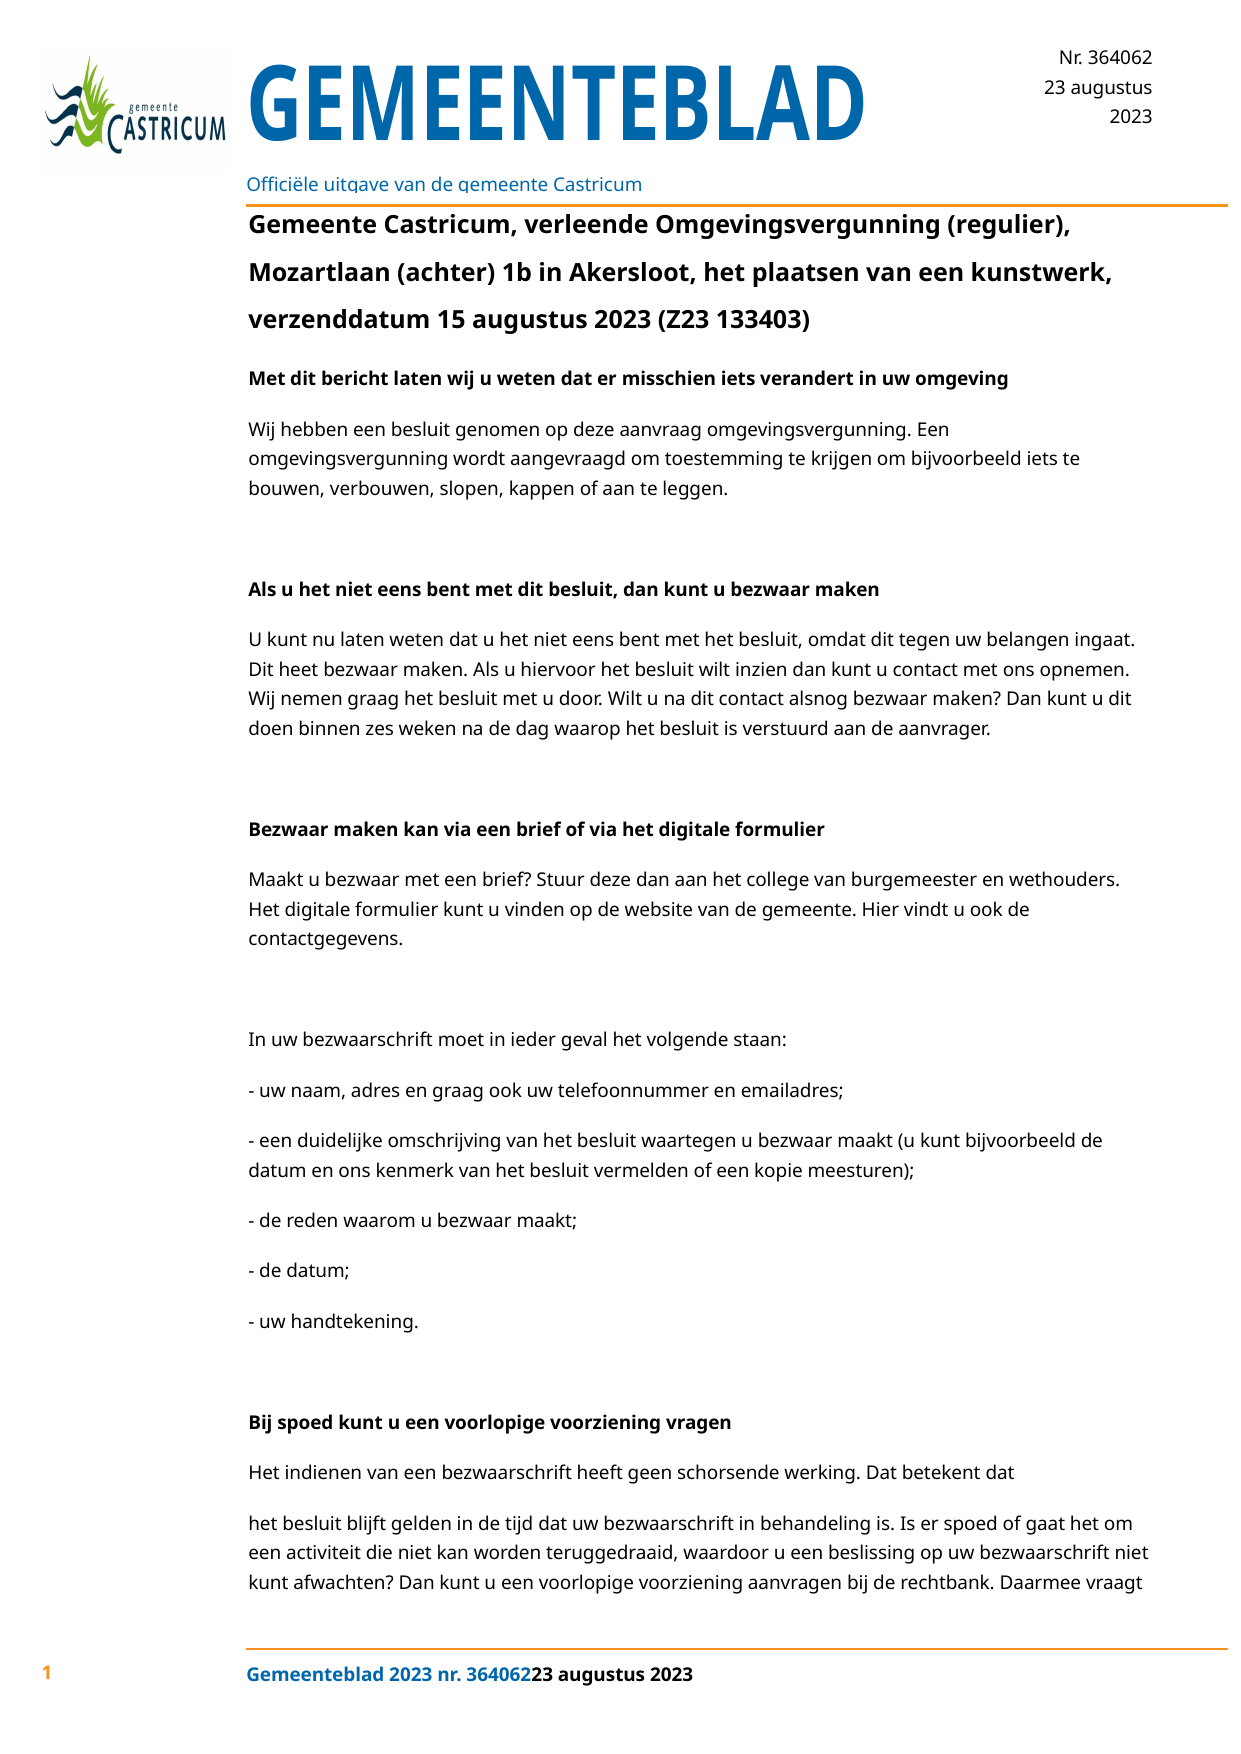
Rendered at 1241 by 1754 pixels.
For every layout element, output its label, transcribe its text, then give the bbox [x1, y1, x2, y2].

text Bezwaar maken kan via een brief of via het digitale formulier [248, 816, 1152, 842]
text Bij spoed kunt u een voorlopige voorziening vragen [248, 1409, 1152, 1434]
text Als u het niet eens bent met dit besluit, dan kunt u bezwaar maken [248, 576, 1152, 602]
picture [41, 47, 231, 172]
text Maakt u bezwaar met een brief? Stuur deze dan aan het college van burgemeester en wethouders. Het digitale formulier kunt u vinden op de website van de gemeente. Hier vindt u ook de contactgegevens. [248, 866, 1152, 951]
text Het indienen van een bezwaarschrift heeft geen schorsende werking. Dat betekent dat [248, 1459, 1152, 1485]
text - de datum; [248, 1258, 1152, 1283]
text Met dit bericht laten wij u weten dat er misschien iets verandert in uw omgeving [248, 366, 1152, 391]
text het besluit blijft gelden in de tijd dat uw bezwaarschrift in behandeling is. Is er spoed of gaat het om een activiteit die niet kan worden teruggedraaid, waardoor u een beslissing op uw bezwaarschrift niet kunt afwachten? Dan kunt u een voorlopige voorziening aanvragen bij de rechtbank. Daarmee vraagt [248, 1510, 1152, 1594]
text In uw bezwaarschrift moet in ieder geval het volgende staan: [248, 1026, 1152, 1052]
text - uw handtekening. [248, 1308, 1152, 1334]
text U kunt nu laten weten dat u het niet eens bent met het besluit, omdat dit tegen uw belangen ingaat. Dit heet bezwaar maken. Als u hiervoor het besluit wilt inzien dan kunt u contact met ons opnemen. Wij nemen graag het besluit met u door. Wilt u na dit contact alsnog bezwaar maken? Dan kunt u dit doen binnen zes weken na de dag waarop het besluit is verstuurd aan de aanvrager. [248, 626, 1152, 741]
text - uw naam, adres en graag ook uw telefoonnummer en emailadres; [248, 1077, 1152, 1102]
text - een duidelijke omschrijving van het besluit waartegen u bezwaar maakt (u kunt bijvoorbeeld de datum en ons kenmerk van het besluit vermelden of een kopie meesturen); [248, 1127, 1152, 1182]
text - de reden waarom u bezwaar maakt; [248, 1207, 1152, 1233]
text Gemeente Castricum, verleende Omgevingsvergunning (regulier), Mozartlaan (achter) 1b in Akersloot, het plaatsen van een kunstwerk, verzenddatum 15 augustus 2023 (Z23 133403) [248, 207, 1152, 336]
text Wij hebben een besluit genomen op deze aanvraag omgevingsvergunning. Een omgevingsvergunning wordt aangevraagd om toestemming te krijgen om bijvoorbeeld iets te bouwen, verbouwen, slopen, kappen of aan te leggen. [248, 416, 1152, 501]
